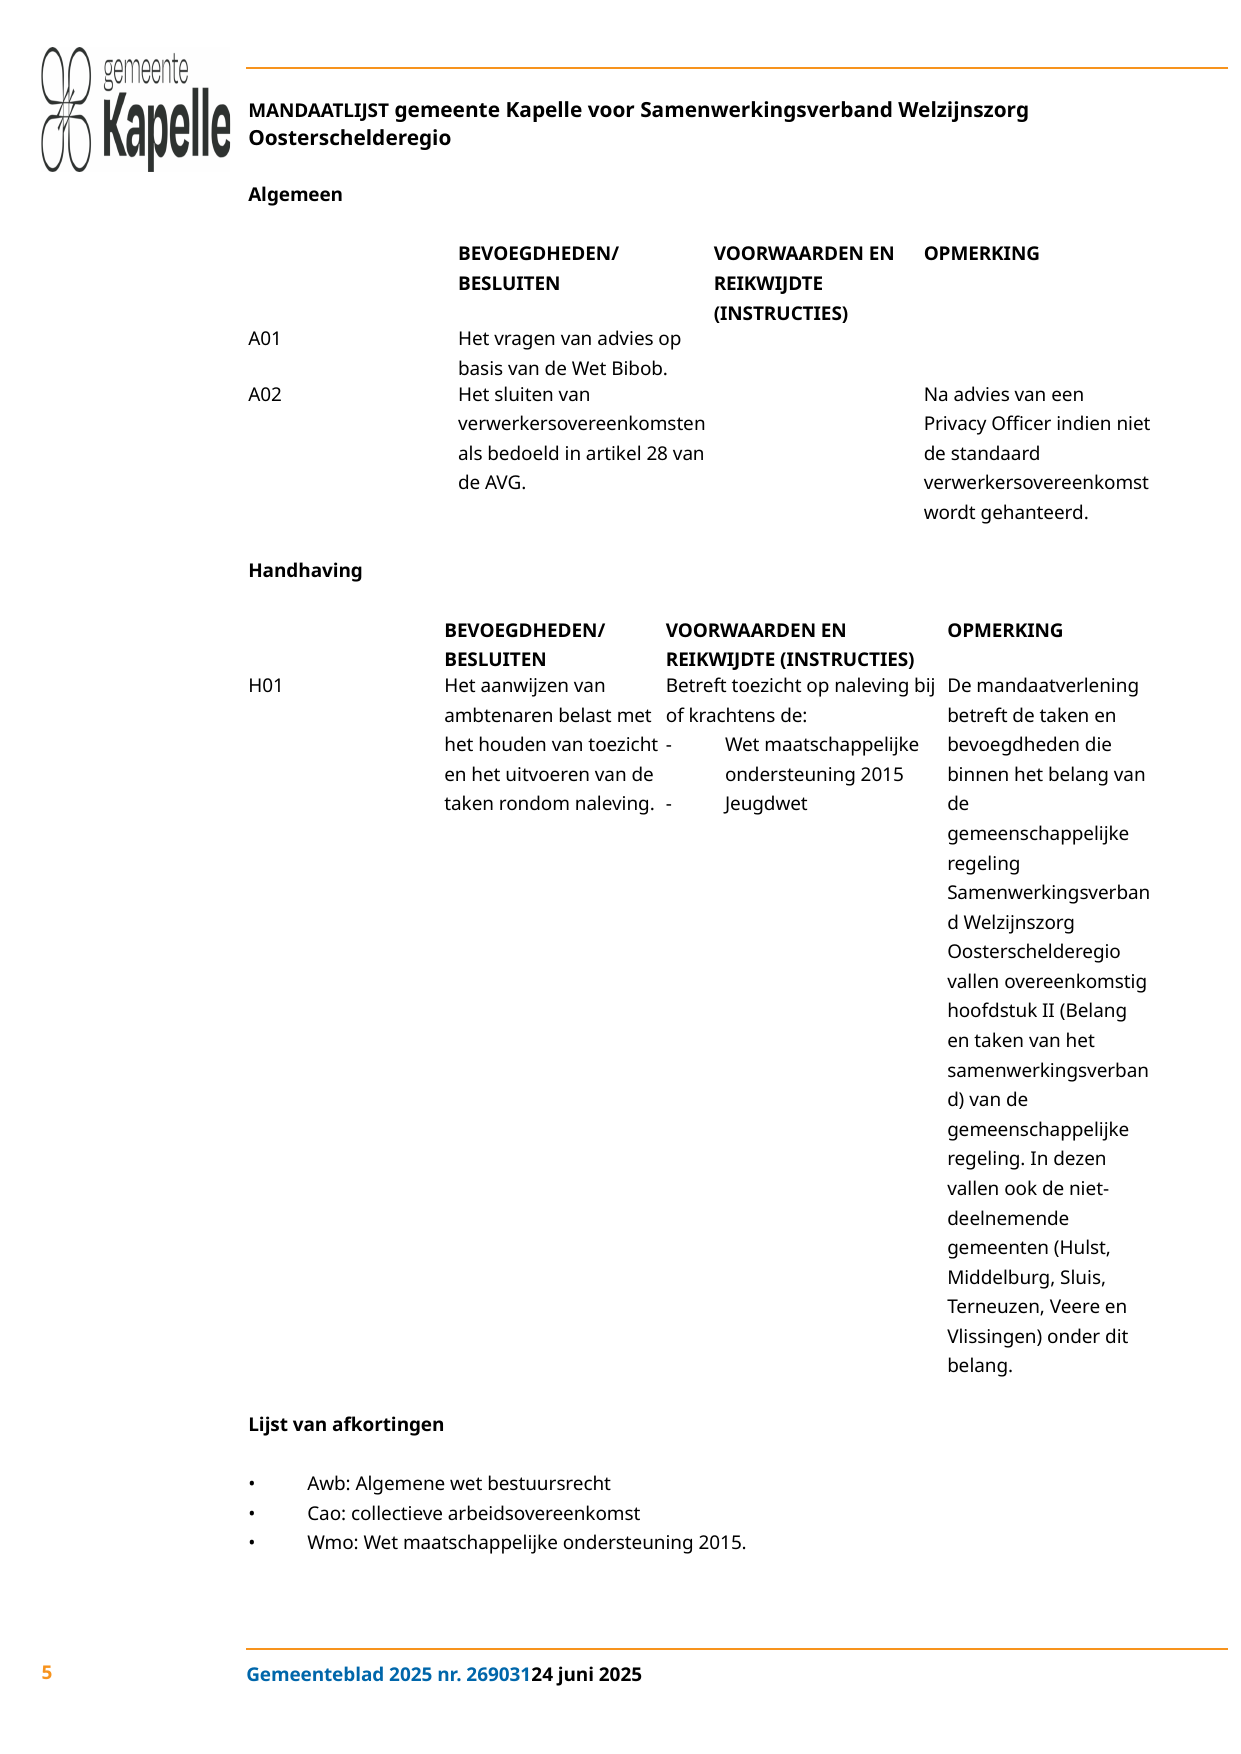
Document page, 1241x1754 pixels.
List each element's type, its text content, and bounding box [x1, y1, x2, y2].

picture [41, 47, 231, 172]
table_cell A02 [248, 381, 458, 525]
text MANDAATLIJST gemeente Kapelle voor Samenwerkingsverband Welzijnszorg Oosterschelderegio [248, 95, 1152, 152]
table_header OPMERKING [947, 617, 1152, 672]
list Wmo: Wet maatschappelijke ondersteuning 2015. [248, 1529, 1152, 1555]
table_cell Het aanwijzen van ambtenaren belast met het houden van toezicht en het uitvoeren van de taken rondom naleving. [444, 672, 666, 1378]
table_header BEVOEGDHEDEN/ BESLUITEN [458, 241, 713, 326]
table_header [248, 241, 458, 326]
table_cell Betreft toezicht op naleving bij of krachtens de: Wet maatschappelijke ondersteuning 2015 Jeugdwet [666, 672, 947, 1378]
table_header OPMERKING [924, 241, 1152, 326]
table_header [248, 617, 444, 672]
table_header VOORWAARDEN EN REIKWIJDTE (INSTRUCTIES) [714, 241, 923, 326]
table_cell Het vragen van advies op basis van de Wet Bibob. [458, 326, 713, 381]
list Cao: collectieve arbeidsovereenkomst [248, 1500, 1152, 1526]
table_header BEVOEGDHEDEN/ BESLUITEN [444, 617, 666, 672]
text Lijst van afkortingen [248, 1411, 1152, 1437]
table_cell [714, 381, 923, 525]
table_cell De mandaatverlening betreft de taken en bevoegdheden die binnen het belang van de gemeenschappelijke regeling Samenwerkingsverband Welzijnszorg Oosterschelderegio vallen overeenkomstig hoofdstuk II (Belang en taken van het samenwerkingsverband) van de gemeenschappelijke regeling. In dezen vallen ook de niet-deelnemende gemeenten (Hulst, Middelburg, Sluis, Terneuzen, Veere en Vlissingen) onder dit belang. [947, 672, 1152, 1378]
table_cell H01 [248, 672, 444, 1378]
list Awb: Algemene wet bestuursrecht [248, 1470, 1152, 1496]
text Handhaving [248, 558, 1152, 583]
table_header VOORWAARDEN EN REIKWIJDTE (INSTRUCTIES) [666, 617, 947, 672]
table_cell [714, 326, 923, 381]
table_cell Het sluiten van verwerkersovereenkomsten als bedoeld in artikel 28 van de AVG. [458, 381, 713, 525]
table_cell [924, 326, 1152, 381]
table_cell Na advies van een Privacy Officer indien niet de standaard verwerkersovereenkomst wordt gehanteerd. [924, 381, 1152, 525]
table_cell A01 [248, 326, 458, 381]
text Algemeen [248, 181, 1152, 207]
